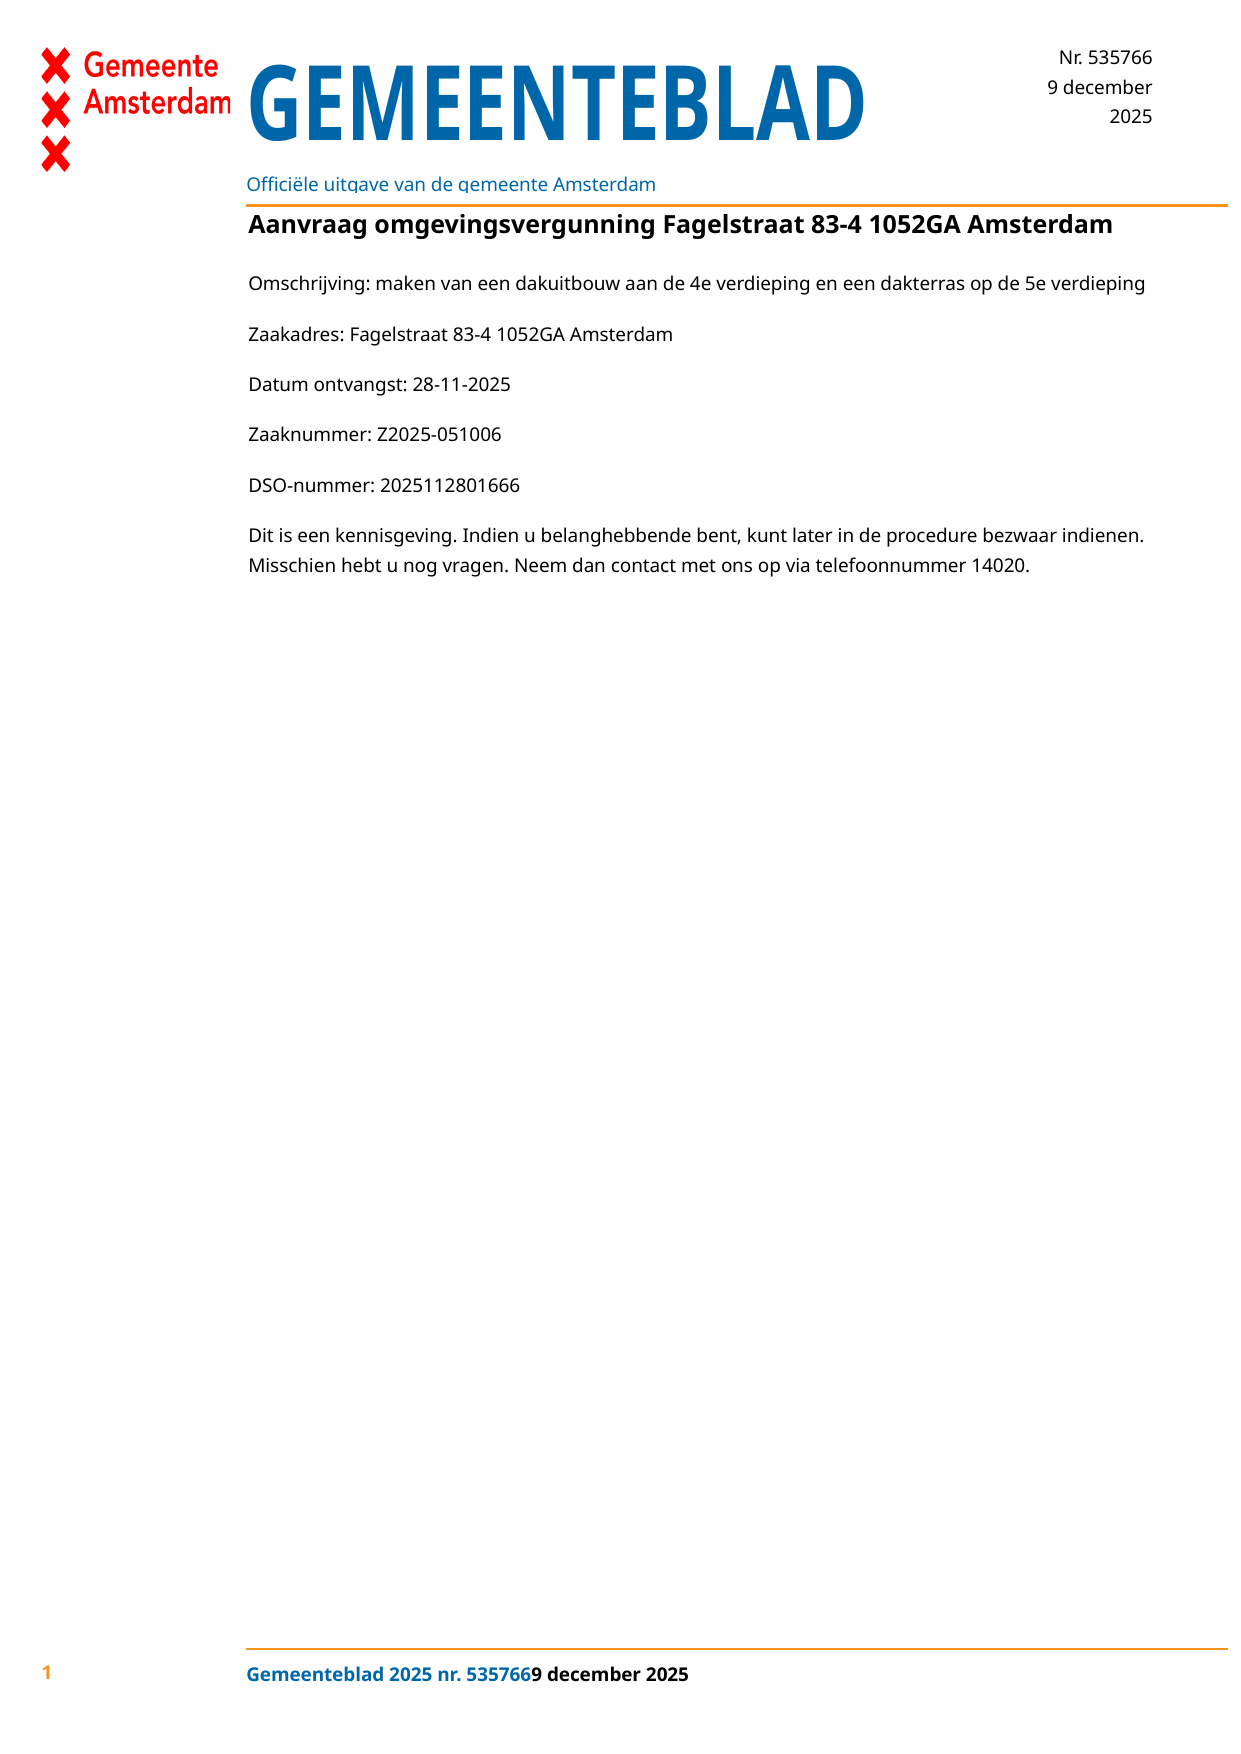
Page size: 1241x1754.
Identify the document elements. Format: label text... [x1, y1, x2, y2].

text Zaakadres: Fagelstraat 83-4 1052GA Amsterdam [248, 321, 1152, 346]
text DSO-nummer: 2025112801666 [248, 472, 1152, 498]
text Dit is een kennisgeving. Indien u belanghebbende bent, kunt later in de procedure bezwaar indienen. Misschien hebt u nog vragen. Neem dan contact met ons op via telefoonnummer 14020. [248, 522, 1152, 578]
text Datum ontvangst: 28-11-2025 [248, 371, 1152, 397]
text Zaaknummer: Z2025-051006 [248, 422, 1152, 447]
text Aanvraag omgevingsvergunning Fagelstraat 83-4 1052GA Amsterdam [248, 207, 1152, 241]
text Omschrijving: maken van een dakuitbouw aan de 4e verdieping en een dakterras op de 5e verdieping [248, 270, 1152, 296]
picture [41, 47, 231, 172]
